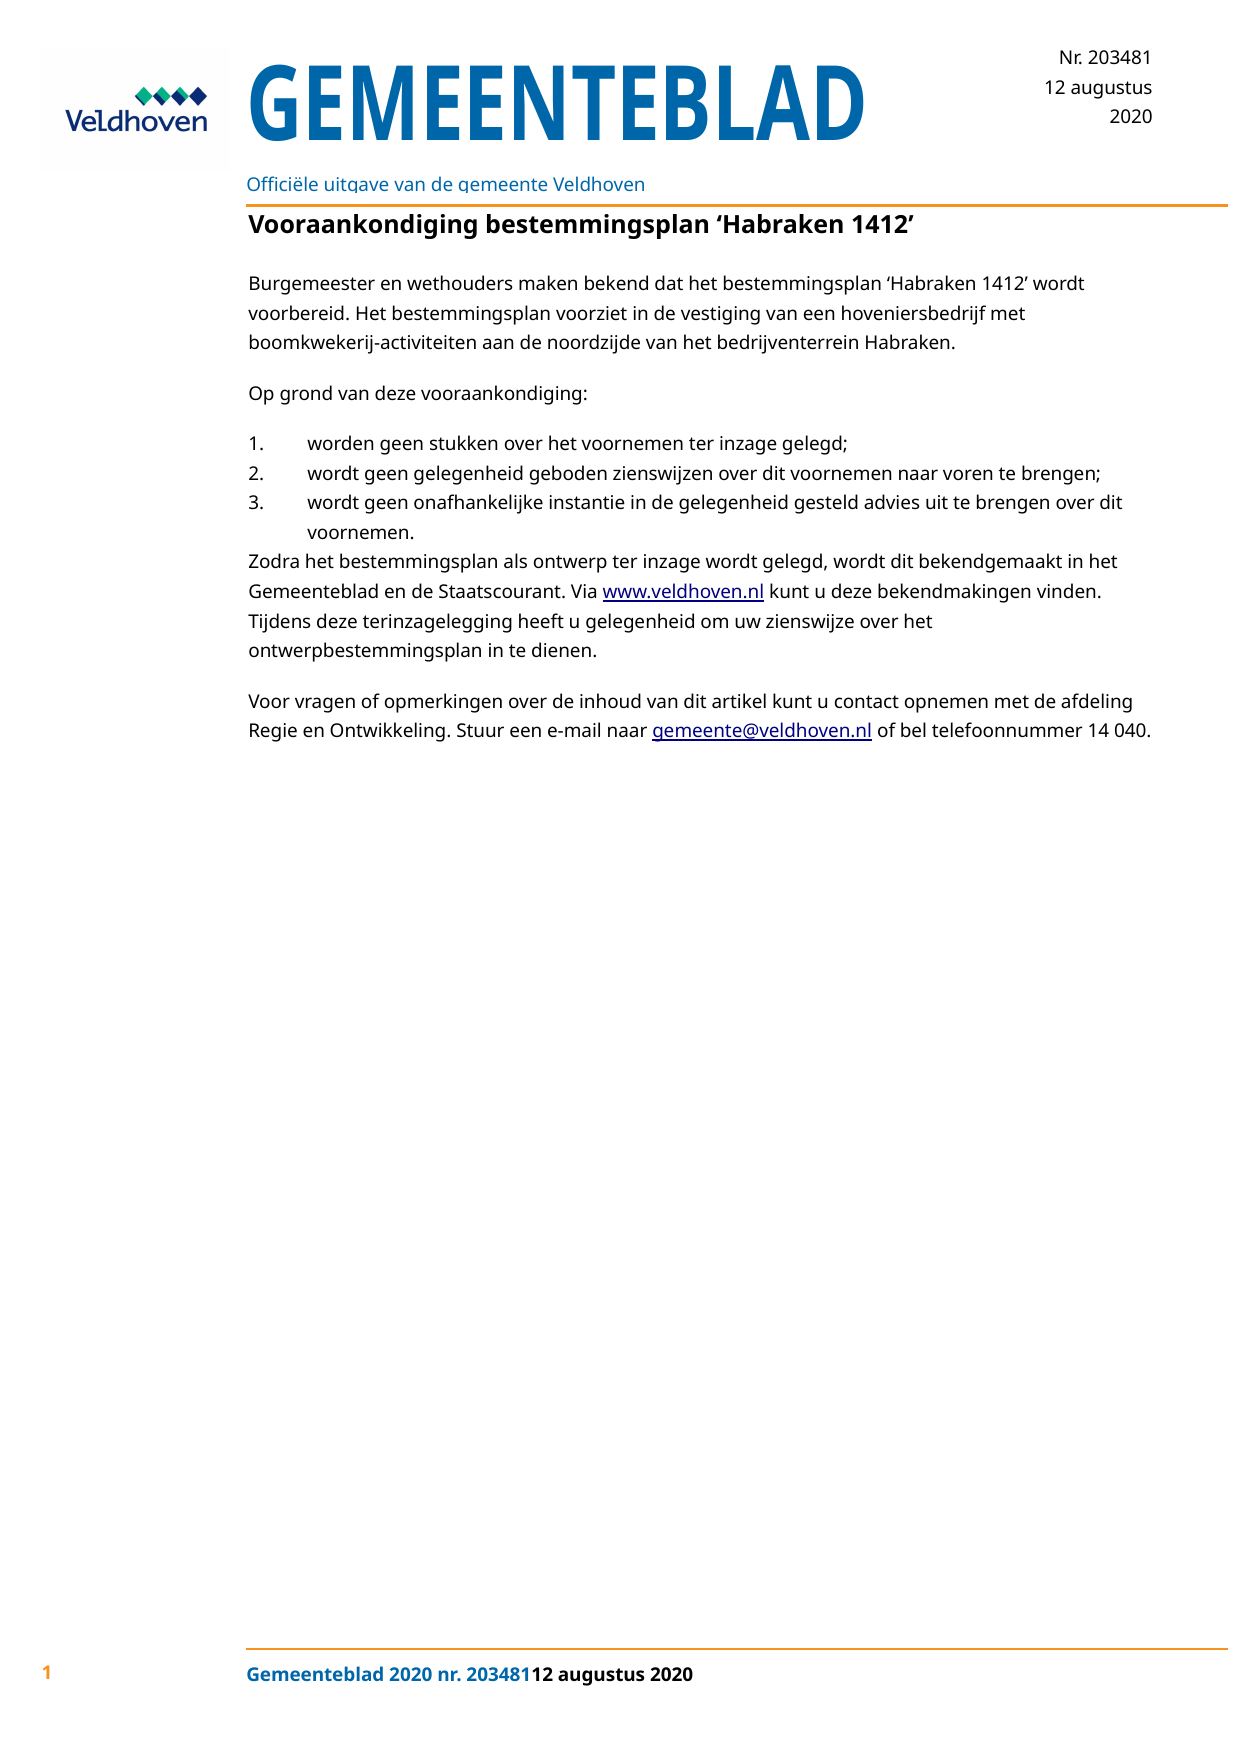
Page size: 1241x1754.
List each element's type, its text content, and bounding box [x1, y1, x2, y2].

list worden geen stukken over het voornemen ter inzage gelegd; [248, 430, 1152, 456]
text Voor vragen of opmerkingen over de inhoud van dit artikel kunt u contact opnemen met de afdeling Regie en Ontwikkeling. Stuur een e-mail naar gemeente@veldhoven.nl of bel telefoonnummer 14 040. [248, 688, 1152, 743]
list wordt geen onafhankelijke instantie in de gelegenheid gesteld advies uit te brengen over dit voornemen. [248, 489, 1152, 545]
text Op grond van deze vooraankondiging: [248, 380, 1152, 406]
text Vooraankondiging bestemmingsplan ‘Habraken 1412’ [248, 207, 1152, 241]
text Zodra het bestemmingsplan als ontwerp ter inzage wordt gelegd, wordt dit bekendgemaakt in het Gemeenteblad en de Staatscourant. Via www.veldhoven.nl kunt u deze bekendmakingen vinden. Tijdens deze terinzagelegging heeft u gelegenheid om uw zienswijze over het ontwerpbestemmingsplan in te dienen. [248, 549, 1152, 663]
text Burgemeester en wethouders maken bekend dat het bestemmingsplan ‘Habraken 1412’ wordt voorbereid. Het bestemmingsplan voorziet in de vestiging van een hoveniersbedrijf met boomkwekerij-activiteiten aan de noordzijde van het bedrijventerrein Habraken. [248, 270, 1152, 355]
list wordt geen gelegenheid geboden zienswijzen over dit voornemen naar voren te brengen; [248, 460, 1152, 486]
picture [41, 47, 231, 172]
